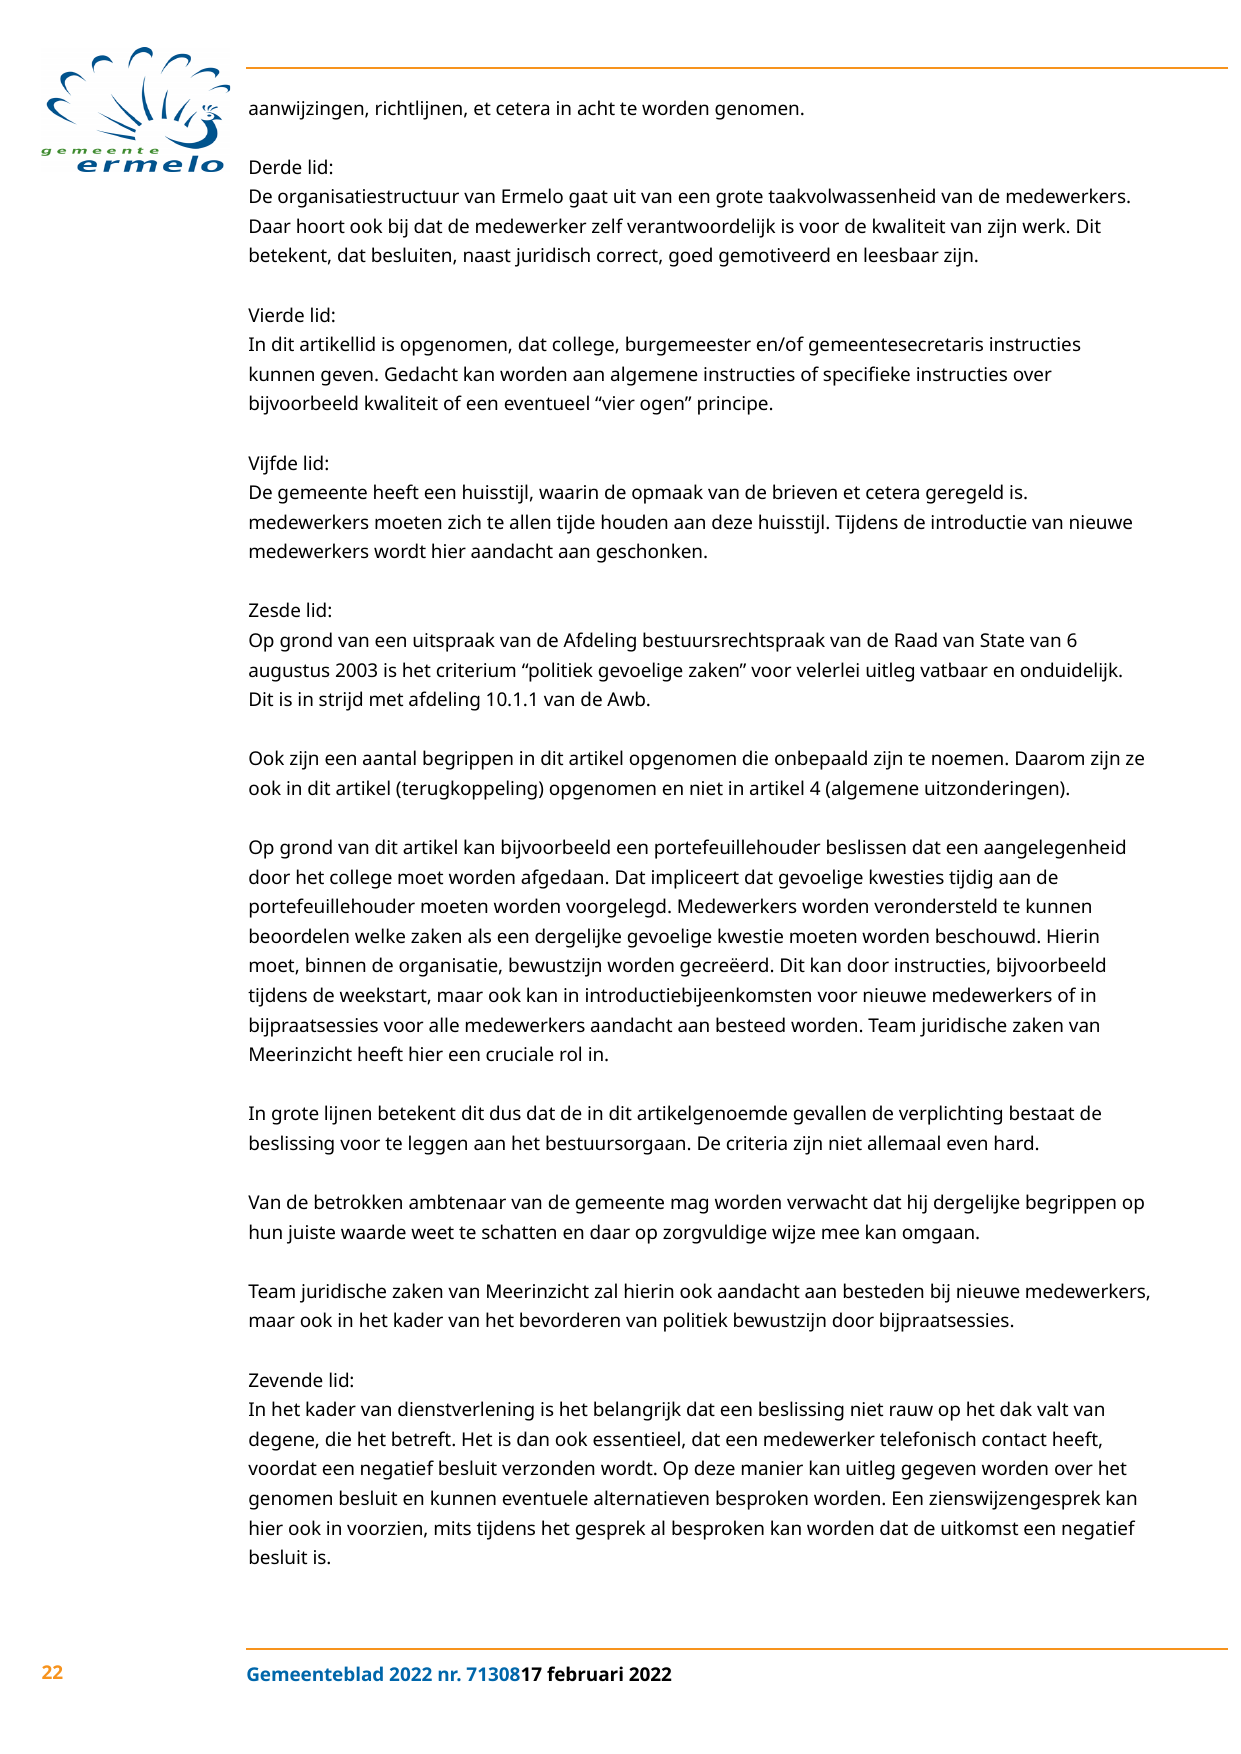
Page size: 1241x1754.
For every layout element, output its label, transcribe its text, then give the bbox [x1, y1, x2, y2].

text In dit artikellid is opgenomen, dat college, burgemeester en/of gemeentesecretaris instructies kunnen geven. Gedacht kan worden aan algemene instructies of specifieke instructies over bijvoorbeeld kwaliteit of een eventueel “vier ogen” principe. [248, 331, 1152, 416]
text In het kader van dienstverlening is het belangrijk dat een beslissing niet rauw op het dak valt van degene, die het betreft. Het is dan ook essentieel, dat een medewerker telefonisch contact heeft, voordat een negatief besluit verzonden wordt. Op deze manier kan uitleg gegeven worden over het genomen besluit en kunnen eventuele alternatieven besproken worden. Een zienswijzengesprek kan hier ook in voorzien, mits tijdens het gesprek al besproken kan worden dat de uitkomst een negatief besluit is. [248, 1396, 1152, 1570]
text De organisatiestructuur van Ermelo gaat uit van een grote taakvolwassenheid van de medewerkers. Daar hoort ook bij dat de medewerker zelf verantwoordelijk is voor de kwaliteit van zijn werk. Dit betekent, dat besluiten, naast juridisch correct, goed gemotiveerd en leesbaar zijn. [248, 183, 1152, 268]
text In grote lijnen betekent dit dus dat de in dit artikelgenoemde gevallen de verplichting bestaat de beslissing voor te leggen aan het bestuursorgaan. De criteria zijn niet allemaal even hard. [248, 1101, 1152, 1156]
text aanwijzingen, richtlijnen, et cetera in acht te worden genomen. [248, 95, 1152, 121]
picture [41, 47, 231, 172]
text Van de betrokken ambtenaar van de gemeente mag worden verwacht dat hij dergelijke begrippen op hun juiste waarde weet te schatten en daar op zorgvuldige wijze mee kan omgaan. [248, 1189, 1152, 1245]
text Zesde lid: [248, 598, 1152, 623]
text Op grond van een uitspraak van de Afdeling bestuursrechtspraak van de Raad van State van 6 augustus 2003 is het criterium “politiek gevoelige zaken” voor velerlei uitleg vatbaar en onduidelijk. Dit is in strijd met afdeling 10.1.1 van de Awb. [248, 627, 1152, 712]
text Derde lid: [248, 154, 1152, 180]
text Op grond van dit artikel kan bijvoorbeeld een portefeuillehouder beslissen dat een aangelegenheid door het college moet worden afgedaan. Dat impliceert dat gevoelige kwesties tijdig aan de portefeuillehouder moeten worden voorgelegd. Medewerkers worden verondersteld te kunnen beoordelen welke zaken als een dergelijke gevoelige kwestie moeten worden beschouwd. Hierin moet, binnen de organisatie, bewustzijn worden gecreëerd. Dit kan door instructies, bijvoorbeeld tijdens de weekstart, maar ook kan in introductiebijeenkomsten voor nieuwe medewerkers of in bijpraatsessies voor alle medewerkers aandacht aan besteed worden. Team juridische zaken van Meerinzicht heeft hier een cruciale rol in. [248, 834, 1152, 1067]
text Team juridische zaken van Meerinzicht zal hierin ook aandacht aan besteden bij nieuwe medewerkers, maar ook in het kader van het bevorderen van politiek bewustzijn door bijpraatsessies. [248, 1278, 1152, 1333]
text Zevende lid: [248, 1367, 1152, 1393]
text De gemeente heeft een huisstijl, waarin de opmaak van de brieven et cetera geregeld is. medewerkers moeten zich te allen tijde houden aan deze huisstijl. Tijdens de introductie van nieuwe medewerkers wordt hier aandacht aan geschonken. [248, 479, 1152, 564]
text Vijfde lid: [248, 450, 1152, 476]
text Ook zijn een aantal begrippen in dit artikel opgenomen die onbepaald zijn te noemen. Daarom zijn ze ook in dit artikel (terugkoppeling) opgenomen en niet in artikel 4 (algemene uitzonderingen). [248, 746, 1152, 801]
text Vierde lid: [248, 302, 1152, 328]
